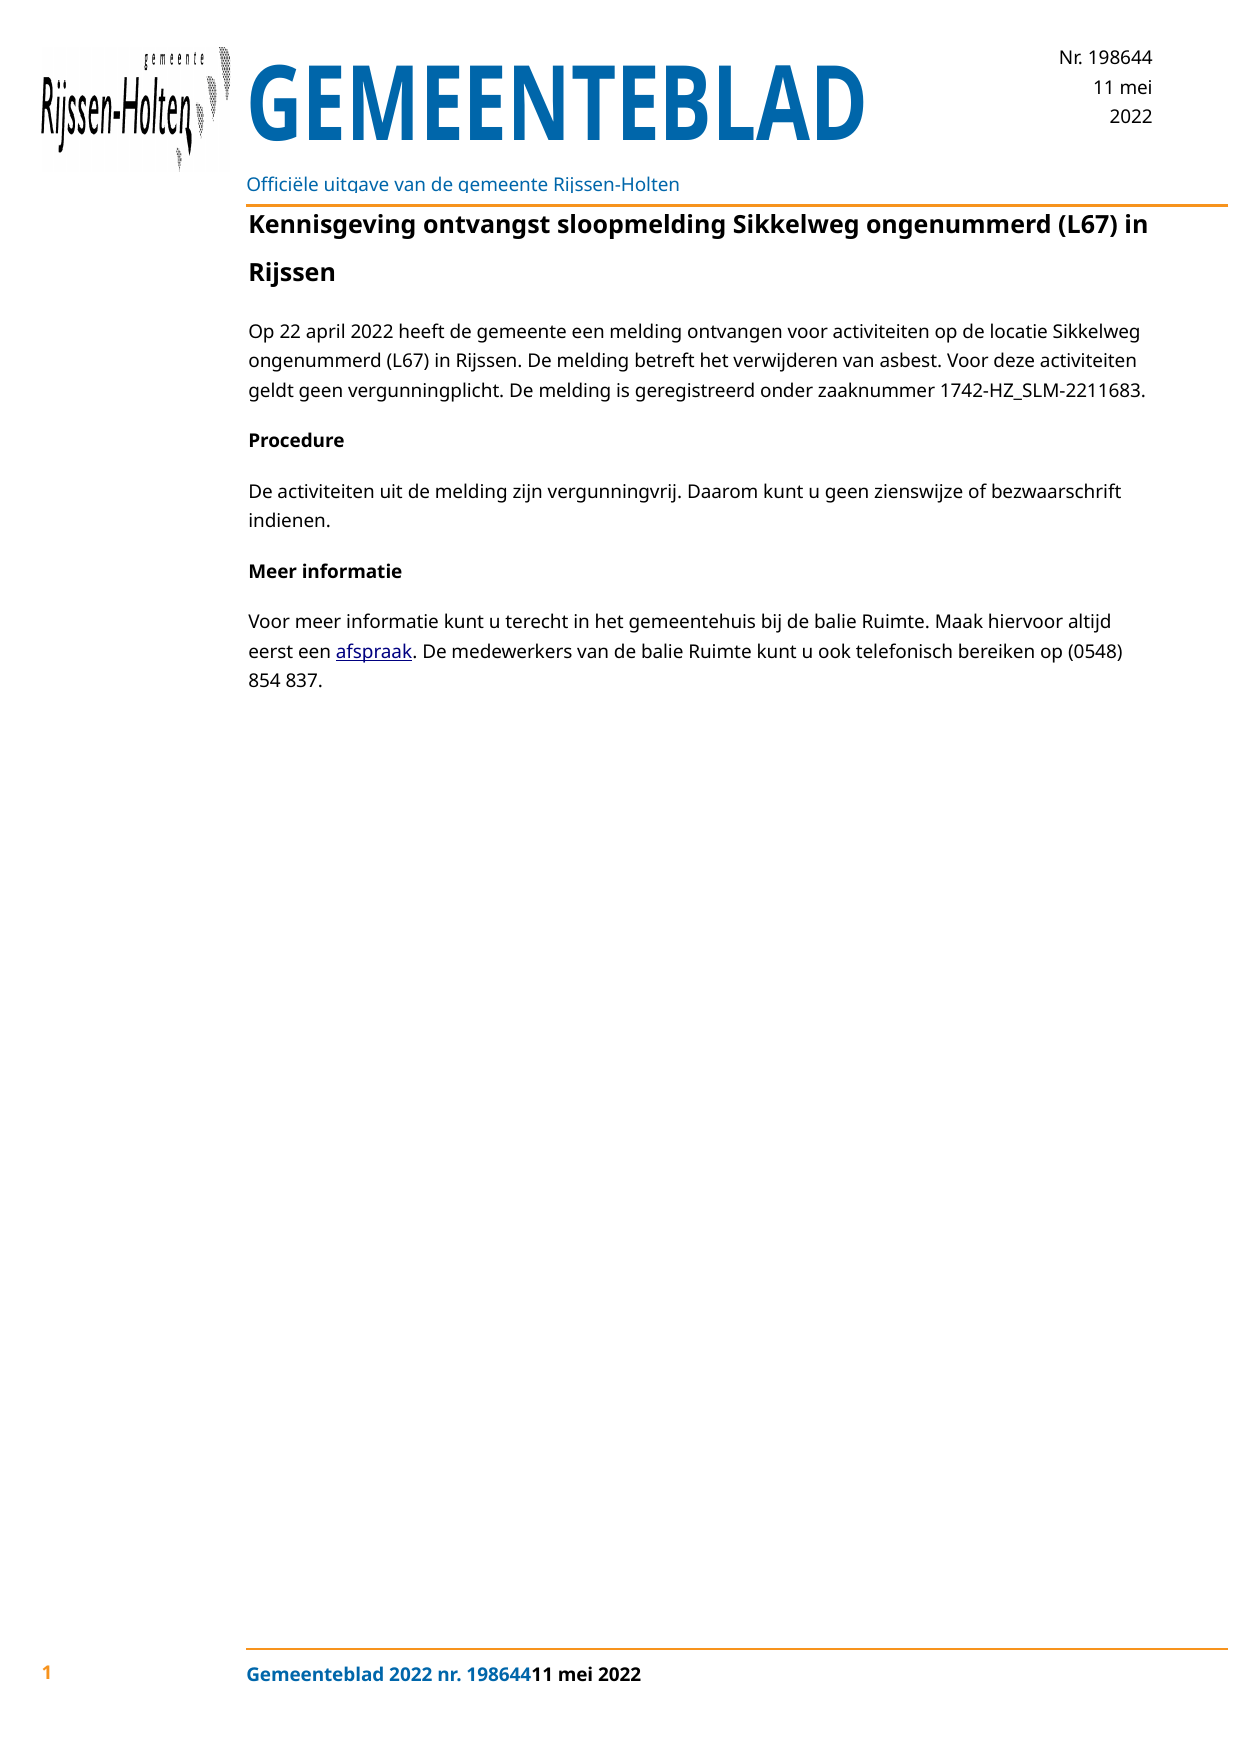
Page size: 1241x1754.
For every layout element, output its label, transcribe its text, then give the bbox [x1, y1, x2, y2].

text Meer informatie [248, 558, 1152, 584]
text De activiteiten uit de melding zijn vergunningvrij. Daarom kunt u geen zienswijze of bezwaarschrift indienen. [248, 478, 1152, 533]
picture [41, 47, 231, 172]
text Op 22 april 2022 heeft de gemeente een melding ontvangen voor activiteiten op de locatie Sikkelweg ongenummerd (L67) in Rijssen. De melding betreft het verwijderen van asbest. Voor deze activiteiten geldt geen vergunningplicht. De melding is geregistreerd onder zaaknummer 1742-HZ_SLM-2211683. [248, 318, 1152, 403]
text Procedure [248, 427, 1152, 453]
text Kennisgeving ontvangst sloopmelding Sikkelweg ongenummerd (L67) in Rijssen [248, 207, 1152, 288]
text Voor meer informatie kunt u terecht in het gemeentehuis bij de balie Ruimte. Maak hiervoor altijd eerst een afspraak. De medewerkers van de balie Ruimte kunt u ook telefonisch bereiken op (0548) 854 837. [248, 608, 1152, 693]
